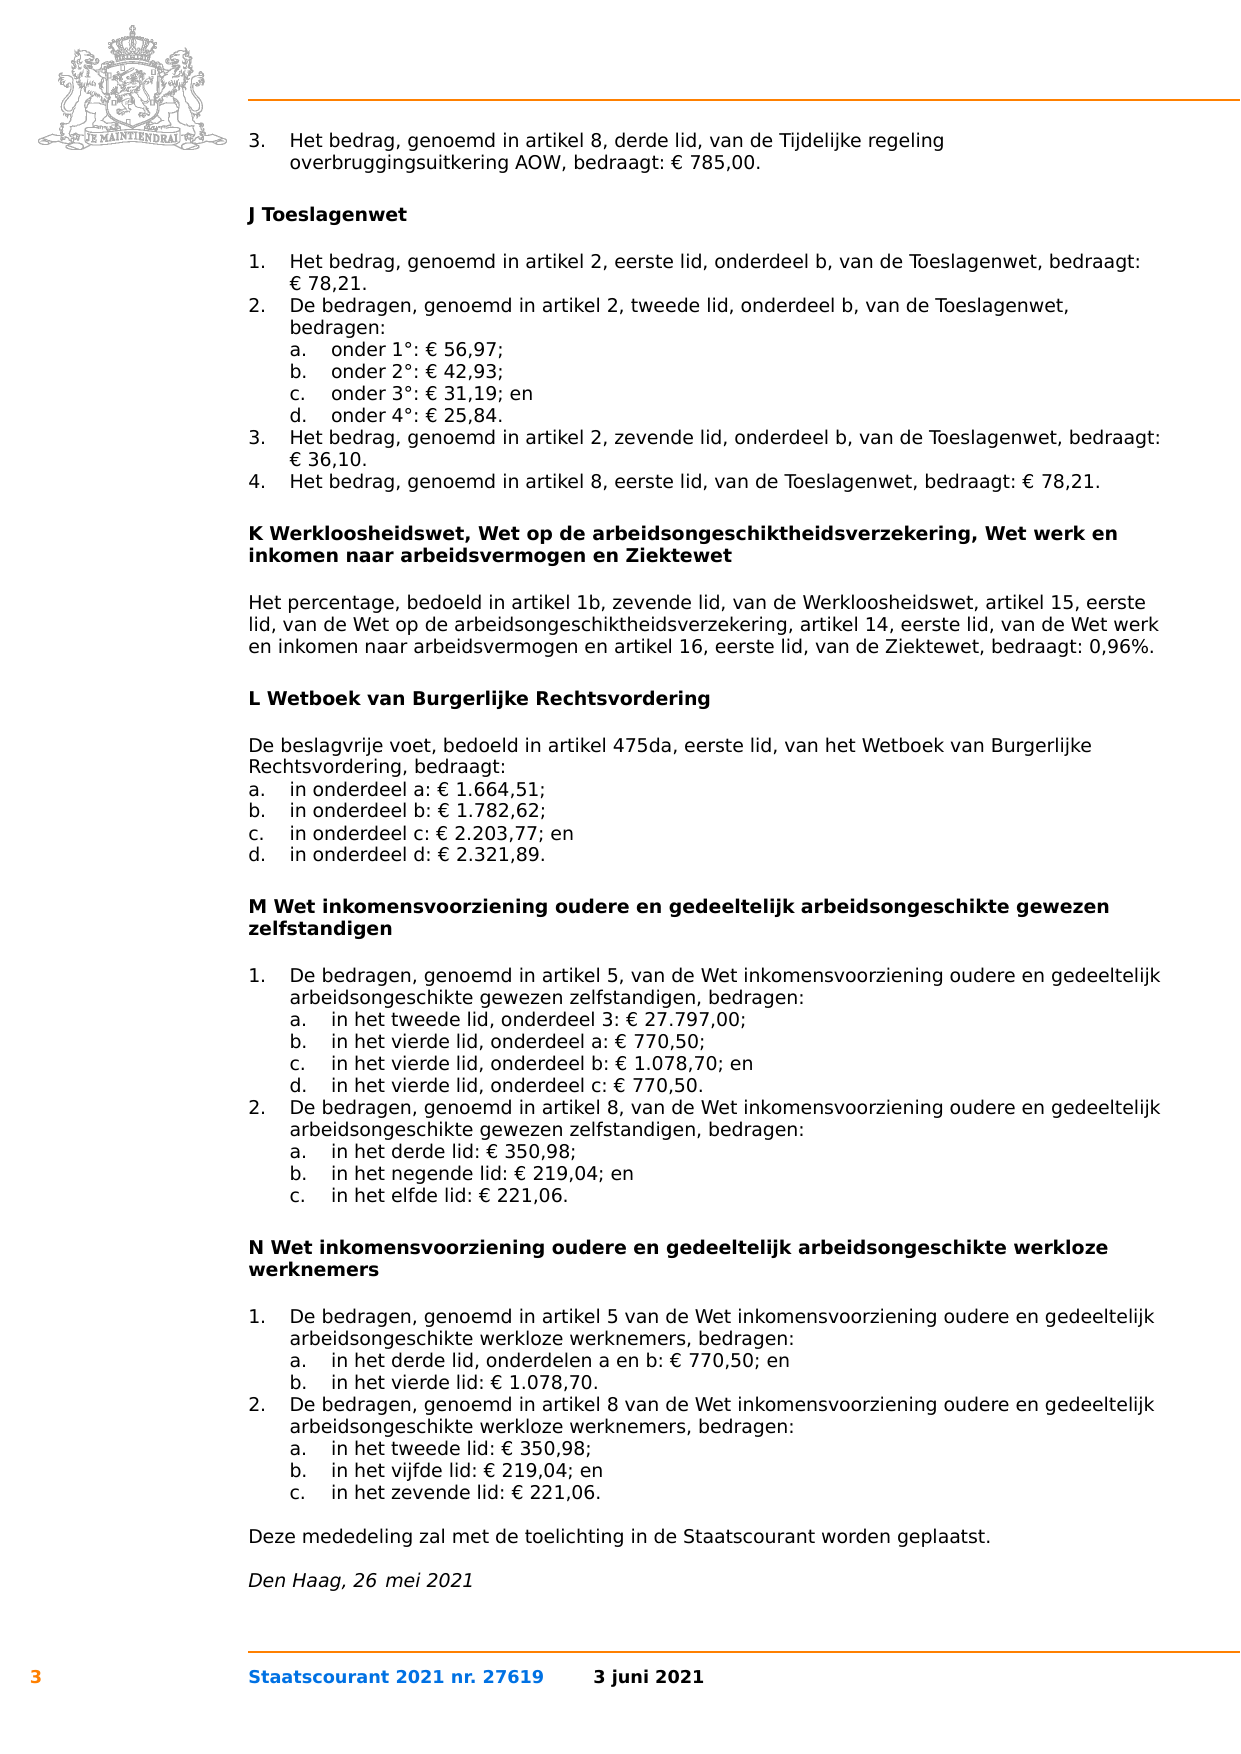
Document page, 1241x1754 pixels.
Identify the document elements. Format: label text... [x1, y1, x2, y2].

text 1. Het bedrag, genoemd in artikel 2, eerste lid, onderdeel b, van de Toeslagenwet, bedraagt: € 78,21. [248, 251, 1163, 295]
text d. in onderdeel d: € 2.321,89. [248, 844, 1163, 866]
text b. in het vierde lid, onderdeel a: € 770,50; [289, 1031, 1163, 1053]
text b. onder 2°: € 42,93; [289, 361, 1163, 383]
text 2. De bedragen, genoemd in artikel 2, tweede lid, onderdeel b, van de Toeslagenwet, bedragen: [248, 295, 1163, 339]
text 1. De bedragen, genoemd in artikel 5, van de Wet inkomensvoorziening oudere en gedeeltelijk arbeidsongeschikte gewezen zelfstandigen, bedragen: [248, 965, 1163, 1009]
text c. in het vierde lid, onderdeel b: € 1.078,70; en [289, 1053, 1163, 1075]
text d. in het vierde lid, onderdeel c: € 770,50. [289, 1075, 1163, 1097]
text b. in onderdeel b: € 1.782,62; [248, 800, 1163, 822]
subtitle N Wet inkomensvoorziening oudere en gedeeltelijk arbeidsongeschikte werkloze werknemers [248, 1237, 1163, 1281]
text c. in het zevende lid: € 221,06. [289, 1482, 1163, 1504]
text Deze mededeling zal met de toelichting in de Staatscourant worden geplaatst. [248, 1526, 1163, 1548]
text 3. Het bedrag, genoemd in artikel 2, zevende lid, onderdeel b, van de Toeslagenwet, bedraagt: € 36,10. [248, 427, 1163, 471]
text a. in onderdeel a: € 1.664,51; [248, 778, 1163, 800]
text 4. Het bedrag, genoemd in artikel 8, eerste lid, van de Toeslagenwet, bedraagt: € 78,21. [248, 471, 1163, 493]
subtitle M Wet inkomensvoorziening oudere en gedeeltelijk arbeidsongeschikte gewezen zelfstandigen [248, 896, 1163, 940]
text c. in onderdeel c: € 2.203,77; en [248, 822, 1163, 844]
text 3. Het bedrag, genoemd in artikel 8, derde lid, van de Tijdelijke regeling overbruggingsuitkering AOW, bedraagt: € 785,00. [248, 130, 1163, 174]
text a. onder 1°: € 56,97; [289, 339, 1163, 361]
text 1. De bedragen, genoemd in artikel 5 van de Wet inkomensvoorziening oudere en gedeeltelijk arbeidsongeschikte werkloze werknemers, bedragen: [248, 1306, 1163, 1350]
text 2. De bedragen, genoemd in artikel 8, van de Wet inkomensvoorziening oudere en gedeeltelijk arbeidsongeschikte gewezen zelfstandigen, bedragen: [248, 1097, 1163, 1141]
text b. in het vierde lid: € 1.078,70. [289, 1372, 1163, 1394]
subtitle L Wetboek van Burgerlijke Rechtsvordering [248, 687, 1163, 709]
text c. in het elfde lid: € 221,06. [289, 1185, 1163, 1207]
subtitle K Werkloosheidswet, Wet op de arbeidsongeschiktheidsverzekering, Wet werk en inkomen naar arbeidsvermogen en Ziektewet [248, 523, 1163, 567]
text a. in het derde lid: € 350,98; [289, 1141, 1163, 1163]
text c. onder 3°: € 31,19; en [289, 383, 1163, 405]
text a. in het tweede lid, onderdeel 3: € 27.797,00; [289, 1009, 1163, 1031]
text d. onder 4°: € 25,84. [289, 405, 1163, 427]
subtitle J Toeslagenwet [248, 204, 1163, 226]
text 2. De bedragen, genoemd in artikel 8 van de Wet inkomensvoorziening oudere en gedeeltelijk arbeidsongeschikte werkloze werknemers, bedragen: [248, 1394, 1163, 1438]
text a. in het tweede lid: € 350,98; [289, 1438, 1163, 1460]
text a. in het derde lid, onderdelen a en b: € 770,50; en [289, 1350, 1163, 1372]
text b. in het negende lid: € 219,04; en [289, 1163, 1163, 1185]
text Het percentage, bedoeld in artikel 1b, zevende lid, van de Werkloosheidswet, artikel 15, eerste lid, van de Wet op de arbeidsongeschiktheidsverzekering, artikel 14, eerste lid, van de Wet werk en inkomen naar arbeidsvermogen en artikel 16, eerste lid, van de Ziektewet, bedraagt: 0,96%. [248, 592, 1163, 657]
text b. in het vijfde lid: € 219,04; en [289, 1460, 1163, 1482]
picture [38, 25, 227, 150]
text Den Haag, 26 mei 2021 [248, 1569, 1163, 1592]
text De beslagvrije voet, bedoeld in artikel 475da, eerste lid, van het Wetboek van Burgerlijke Rechtsvordering, bedraagt: [248, 734, 1163, 778]
